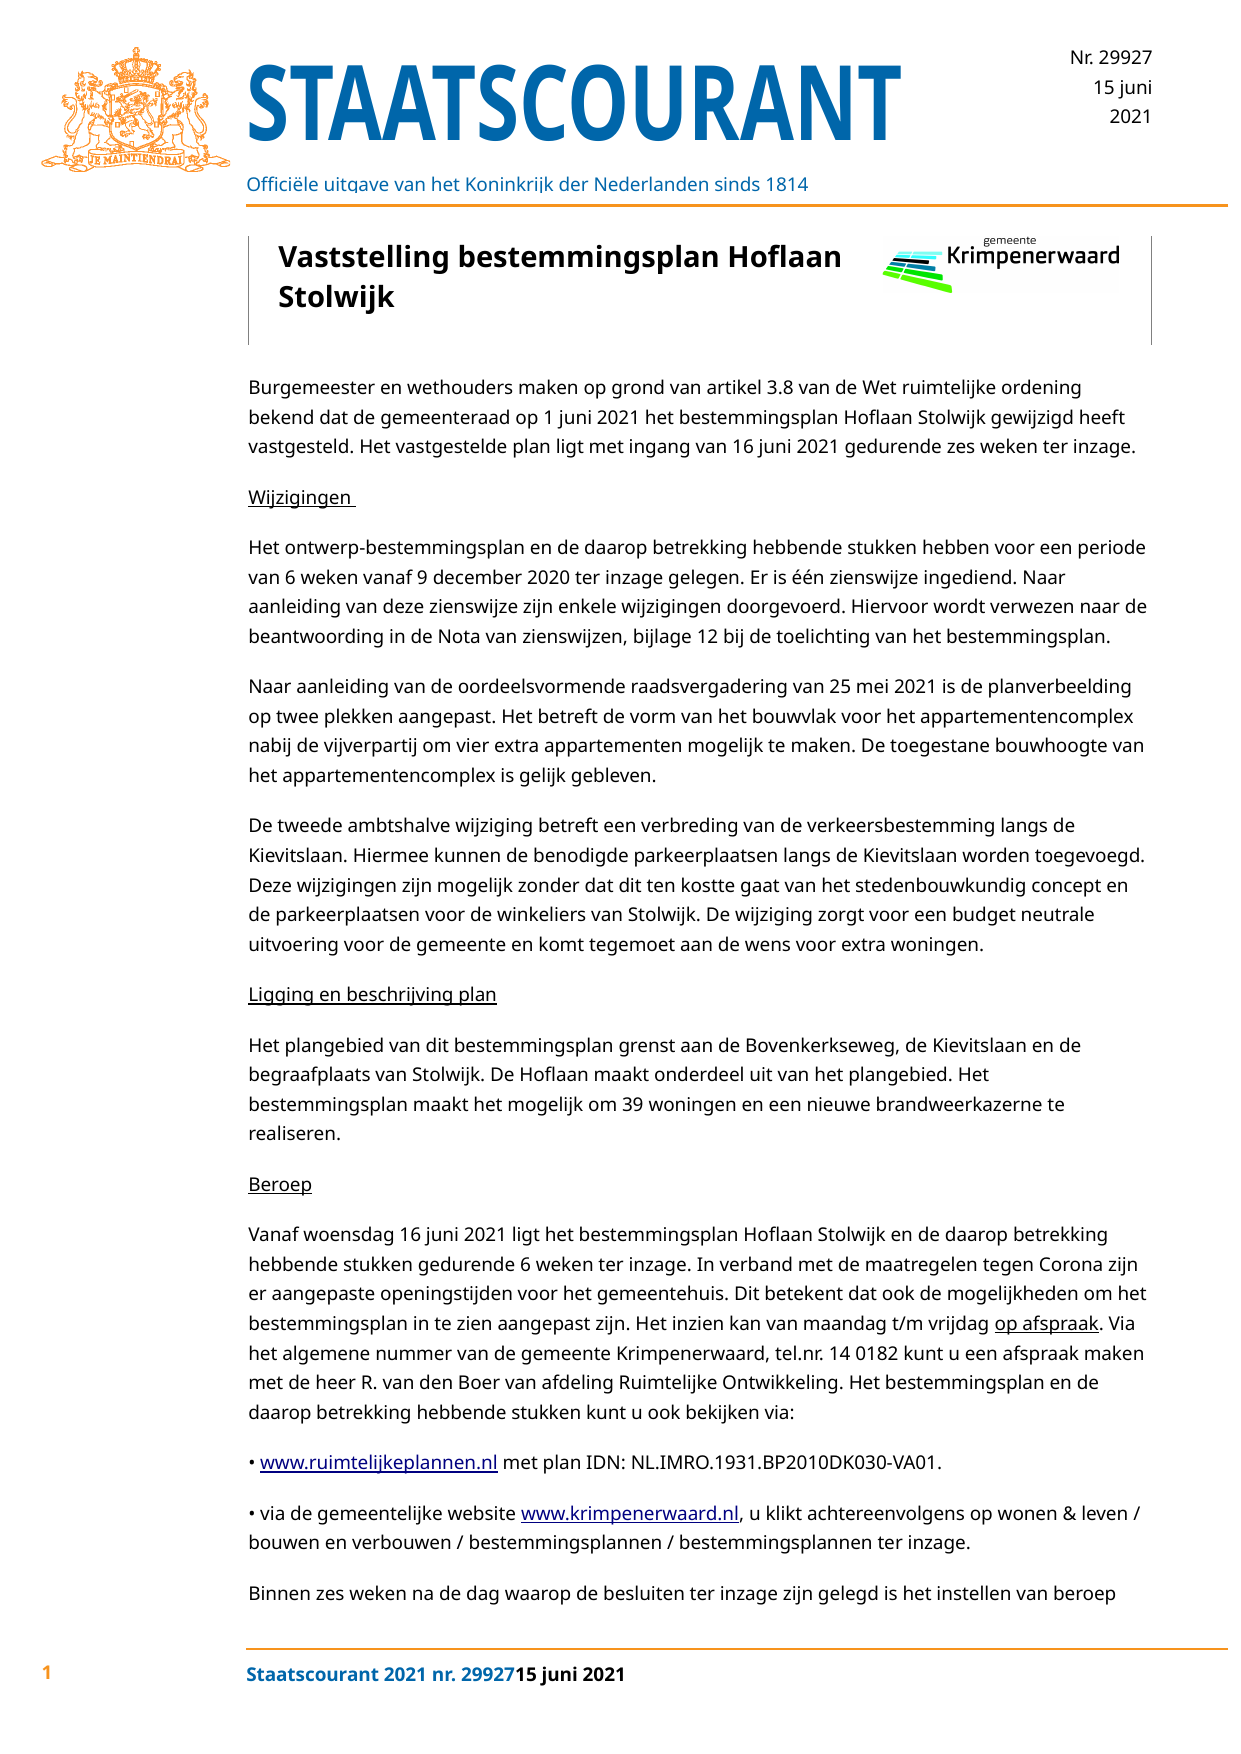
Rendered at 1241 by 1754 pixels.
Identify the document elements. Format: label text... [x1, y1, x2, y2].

text • www.ruimtelijkeplannen.nl met plan IDN: NL.IMRO.1931.BP2010DK030-VA01. [248, 1449, 1152, 1475]
text Burgemeester en wethouders maken op grond van artikel 3.8 van de Wet ruimtelijke ordening bekend dat de gemeenteraad op 1 juni 2021 het bestemmingsplan Hoflaan Stolwijk gewijzigd heeft vastgesteld. Het vastgestelde plan ligt met ingang van 16 juni 2021 gedurende zes weken ter inzage. [248, 374, 1152, 459]
picture [882, 236, 1119, 293]
picture [41, 47, 231, 172]
table_header Vaststelling bestemmingsplan Hoflaan Stolwijk [249, 236, 850, 345]
text • via de gemeentelijke website www.krimpenerwaard.nl, u klikt achtereenvolgens op wonen & leven / bouwen en verbouwen / bestemmingsplannen / bestemmingsplannen ter inzage. [248, 1500, 1152, 1555]
text Naar aanleiding van de oordeelsvormende raadsvergadering van 25 mei 2021 is de planverbeelding op twee plekken aangepast. Het betreft de vorm van het bouwvlak voor het appartementencomplex nabij de vijverpartij om vier extra appartementen mogelijk te maken. De toegestane bouwhoogte van het appartementencomplex is gelijk gebleven. [248, 673, 1152, 788]
text Vanaf woensdag 16 juni 2021 ligt het bestemmingsplan Hoflaan Stolwijk en de daarop betrekking hebbende stukken gedurende 6 weken ter inzage. In verband met de maatregelen tegen Corona zijn er aangepaste openingstijden voor het gemeentehuis. Dit betekent dat ook de mogelijkheden om het bestemmingsplan in te zien aangepast zijn. Het inzien kan van maandag t/m vrijdag op afspraak. Via het algemene nummer van de gemeente Krimpenerwaard, tel.nr. 14 0182 kunt u een afspraak maken met de heer R. van den Boer van afdeling Ruimtelijke Ontwikkeling. Het bestemmingsplan en de daarop betrekking hebbende stukken kunt u ook bekijken via: [248, 1221, 1152, 1424]
text Binnen zes weken na de dag waarop de besluiten ter inzage zijn gelegd is het instellen van beroep [248, 1580, 1152, 1605]
text Beroep [248, 1171, 1152, 1197]
text Het ontwerp-bestemmingsplan en de daarop betrekking hebbende stukken hebben voor een periode van 6 weken vanaf 9 december 2020 ter inzage gelegen. Er is één zienswijze ingediend. Naar aanleiding van deze zienswijze zijn enkele wijzigingen doorgevoerd. Hiervoor wordt verwezen naar de beantwoording in de Nota van zienswijzen, bijlage 12 bij de toelichting van het bestemmingsplan. [248, 534, 1152, 649]
text Het plangebied van dit bestemmingsplan grenst aan de Bovenkerkseweg, de Kievitslaan en de begraafplaats van Stolwijk. De Hoflaan maakt onderdeel uit van het plangebied. Het bestemmingsplan maakt het mogelijk om 39 woningen en een nieuwe brandweerkazerne te realiseren. [248, 1032, 1152, 1146]
text De tweede ambtshalve wijziging betreft een verbreding van de verkeersbestemming langs de Kievitslaan. Hiermee kunnen de benodigde parkeerplaatsen langs de Kievitslaan worden toegevoegd. Deze wijzigingen zijn mogelijk zonder dat dit ten kostte gaat van het stedenbouwkundig concept en de parkeerplaatsen voor de winkeliers van Stolwijk. De wijziging zorgt voor een budget neutrale uitvoering voor de gemeente en komt tegemoet aan de wens voor extra woningen. [248, 813, 1152, 957]
text Wijzigingen [248, 484, 1152, 509]
text Ligging en beschrijving plan [248, 981, 1152, 1007]
table_header [850, 236, 1151, 345]
